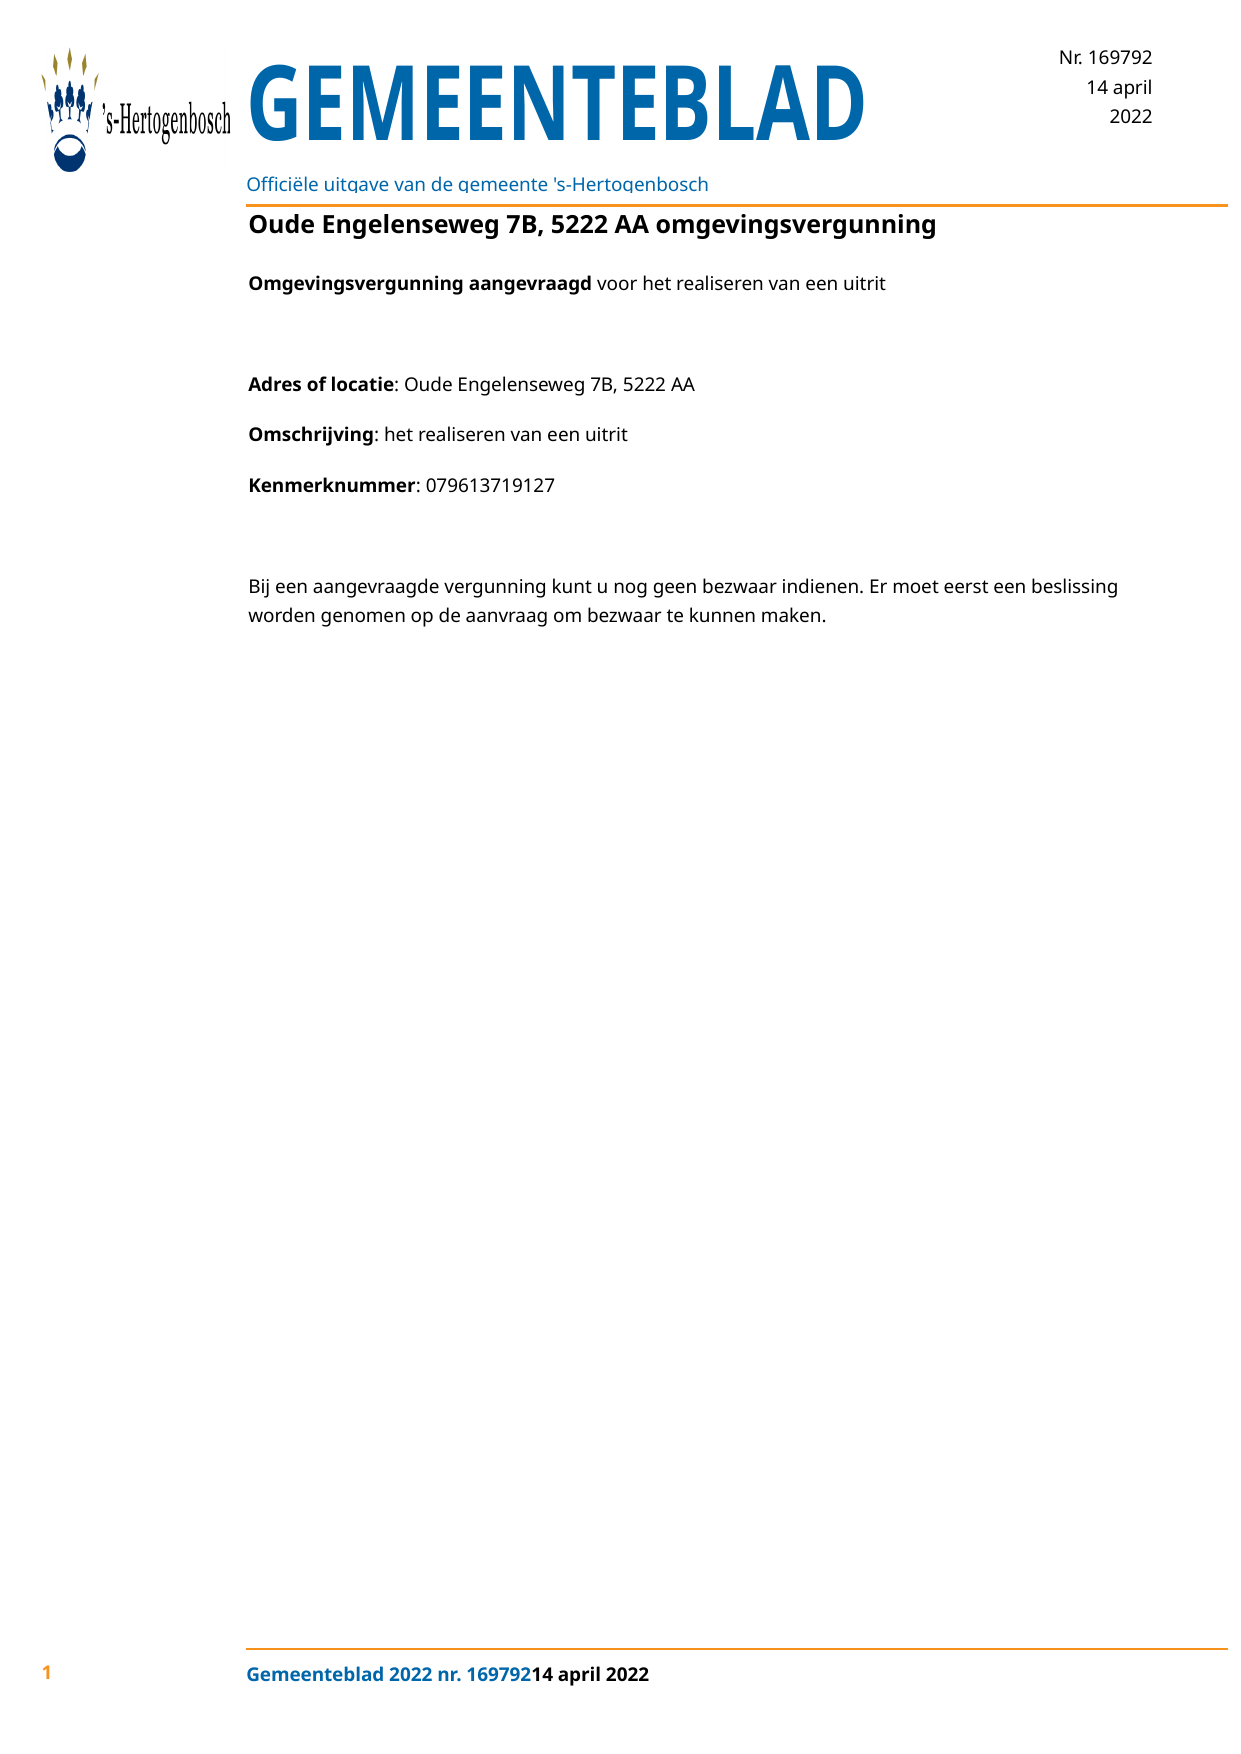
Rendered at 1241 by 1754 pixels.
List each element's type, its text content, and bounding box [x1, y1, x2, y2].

text Omgevingsvergunning aangevraagd voor het realiseren van een uitrit [248, 270, 1152, 296]
picture [41, 47, 231, 172]
text Omschrijving: het realiseren van een uitrit [248, 422, 1152, 447]
text Bij een aangevraagde vergunning kunt u nog geen bezwaar indienen. Er moet eerst een beslissing worden genomen op de aanvraag om bezwaar te kunnen maken. [248, 573, 1152, 628]
text Oude Engelenseweg 7B, 5222 AA omgevingsvergunning [248, 207, 1152, 241]
text Kenmerknummer: 079613719127 [248, 472, 1152, 498]
text Adres of locatie: Oude Engelenseweg 7B, 5222 AA [248, 371, 1152, 397]
